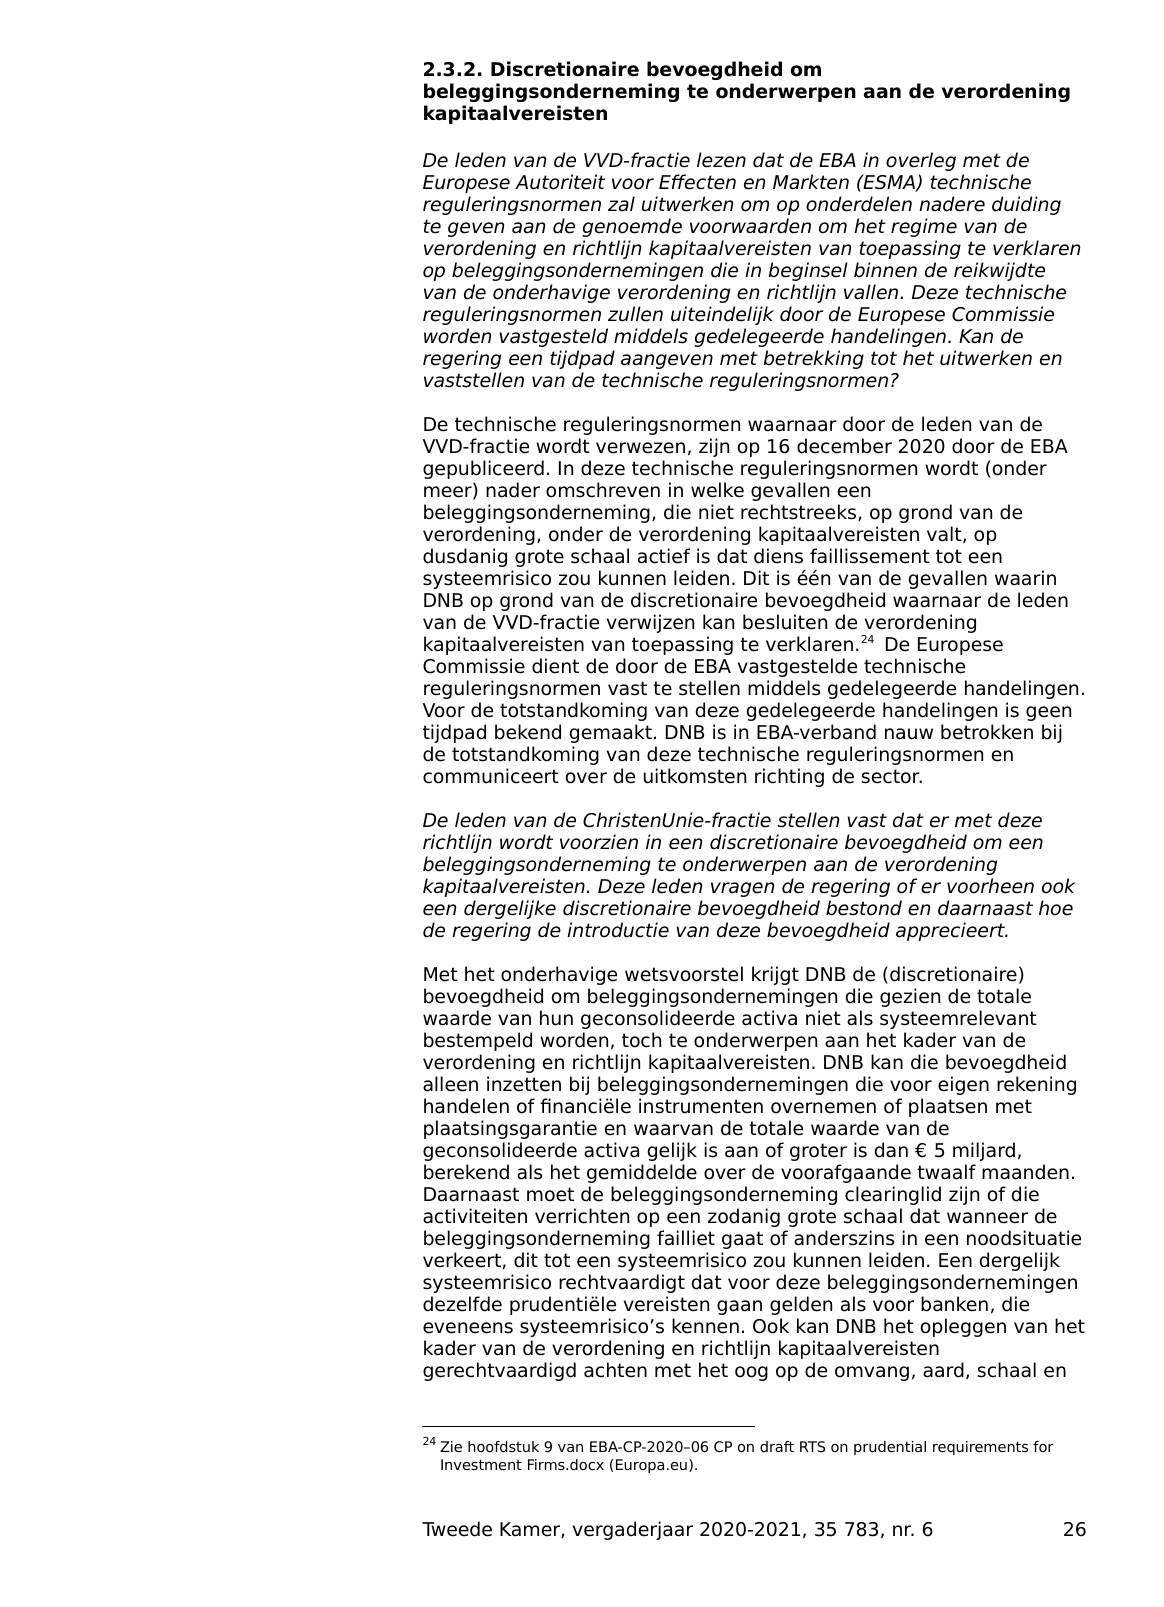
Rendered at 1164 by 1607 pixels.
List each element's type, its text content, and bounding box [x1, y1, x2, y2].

text De leden van de VVD-fractie lezen dat de EBA in overleg met de Europese Autoriteit voor Effecten en Markten (ESMA) technische reguleringsnormen zal uitwerken om op onderdelen nadere duiding te geven aan de genoemde voorwaarden om het regime van de verordening en richtlijn kapitaalvereisten van toepassing te verklaren op beleggingsondernemingen die in beginsel binnen de reikwijdte van de onderhavige verordening en richtlijn vallen. Deze technische reguleringsnormen zullen uiteindelijk door de Europese Commissie worden vastgesteld middels gedelegeerde handelingen. Kan de regering een tijdpad aangeven met betrekking tot het uitwerken en vaststellen van de technische reguleringsnormen? [422, 150, 1087, 392]
text Met het onderhavige wetsvoorstel krijgt DNB de (discretionaire) bevoegdheid om beleggingsondernemingen die gezien de totale waarde van hun geconsolideerde activa niet als systeemrelevant bestempeld worden, toch te onderwerpen aan het kader van de verordening en richtlijn kapitaalvereisten. DNB kan die bevoegdheid alleen inzetten bij beleggingsondernemingen die voor eigen rekening handelen of financiële instrumenten overnemen of plaatsen met plaatsingsgarantie en waarvan de totale waarde van de geconsolideerde activa gelijk is aan of groter is dan € 5 miljard, berekend als het gemiddelde over de voorafgaande twaalf maanden. Daarnaast moet de beleggingsonderneming clearinglid zijn of die activiteiten verrichten op een zodanig grote schaal dat wanneer de beleggingsonderneming failliet gaat of anderszins in een noodsituatie verkeert, dit tot een systeemrisico zou kunnen leiden. Een dergelijk systeemrisico rechtvaardigt dat voor deze beleggingsondernemingen dezelfde prudentiële vereisten gaan gelden als voor banken, die eveneens systeemrisico’s kennen. Ook kan DNB het opleggen van het kader van de verordening en richtlijn kapitaalvereisten gerechtvaardigd achten met het oog op de omvang, aard, schaal en [422, 964, 1087, 1381]
subtitle 2.3.2. Discretionaire bevoegdheid om beleggingsonderneming te onderwerpen aan de verordening kapitaalvereisten [422, 59, 1087, 125]
text De technische reguleringsnormen waarnaar door de leden van de VVD-fractie wordt verwezen, zijn op 16 december 2020 door de EBA gepubliceerd. In deze technische reguleringsnormen wordt (onder meer) nader omschreven in welke gevallen een beleggingsonderneming, die niet rechtstreeks, op grond van de verordening, onder de verordening kapitaalvereisten valt, op dusdanig grote schaal actief is dat diens faillissement tot een systeemrisico zou kunnen leiden. Dit is één van de gevallen waarin DNB op grond van de discretionaire bevoegdheid waarnaar de leden van de VVD-fractie verwijzen kan besluiten de verordening kapitaalvereisten van toepassing te verklaren. De Europese Commissie dient de door de EBA vastgestelde technische reguleringsnormen vast te stellen middels gedelegeerde handelingen. Voor de totstandkoming van deze gedelegeerde handelingen is geen tijdpad bekend gemaakt. DNB is in EBA-verband nauw betrokken bij de totstandkoming van deze technische reguleringsnormen en communiceert over de uitkomsten richting de sector. [422, 414, 1087, 788]
text De leden van de ChristenUnie-fractie stellen vast dat er met deze richtlijn wordt voorzien in een discretionaire bevoegdheid om een beleggingsonderneming te onderwerpen aan de verordening kapitaalvereisten. Deze leden vragen de regering of er voorheen ook een dergelijke discretionaire bevoegdheid bestond en daarnaast hoe de regering de introductie van deze bevoegdheid apprecieert. [422, 810, 1087, 942]
text Zie hoofdstuk 9 van EBA-CP-2020–06 CP on draft RTS on prudential requirements for Investment Firms.docx (Europa.eu). [422, 1435, 1087, 1474]
